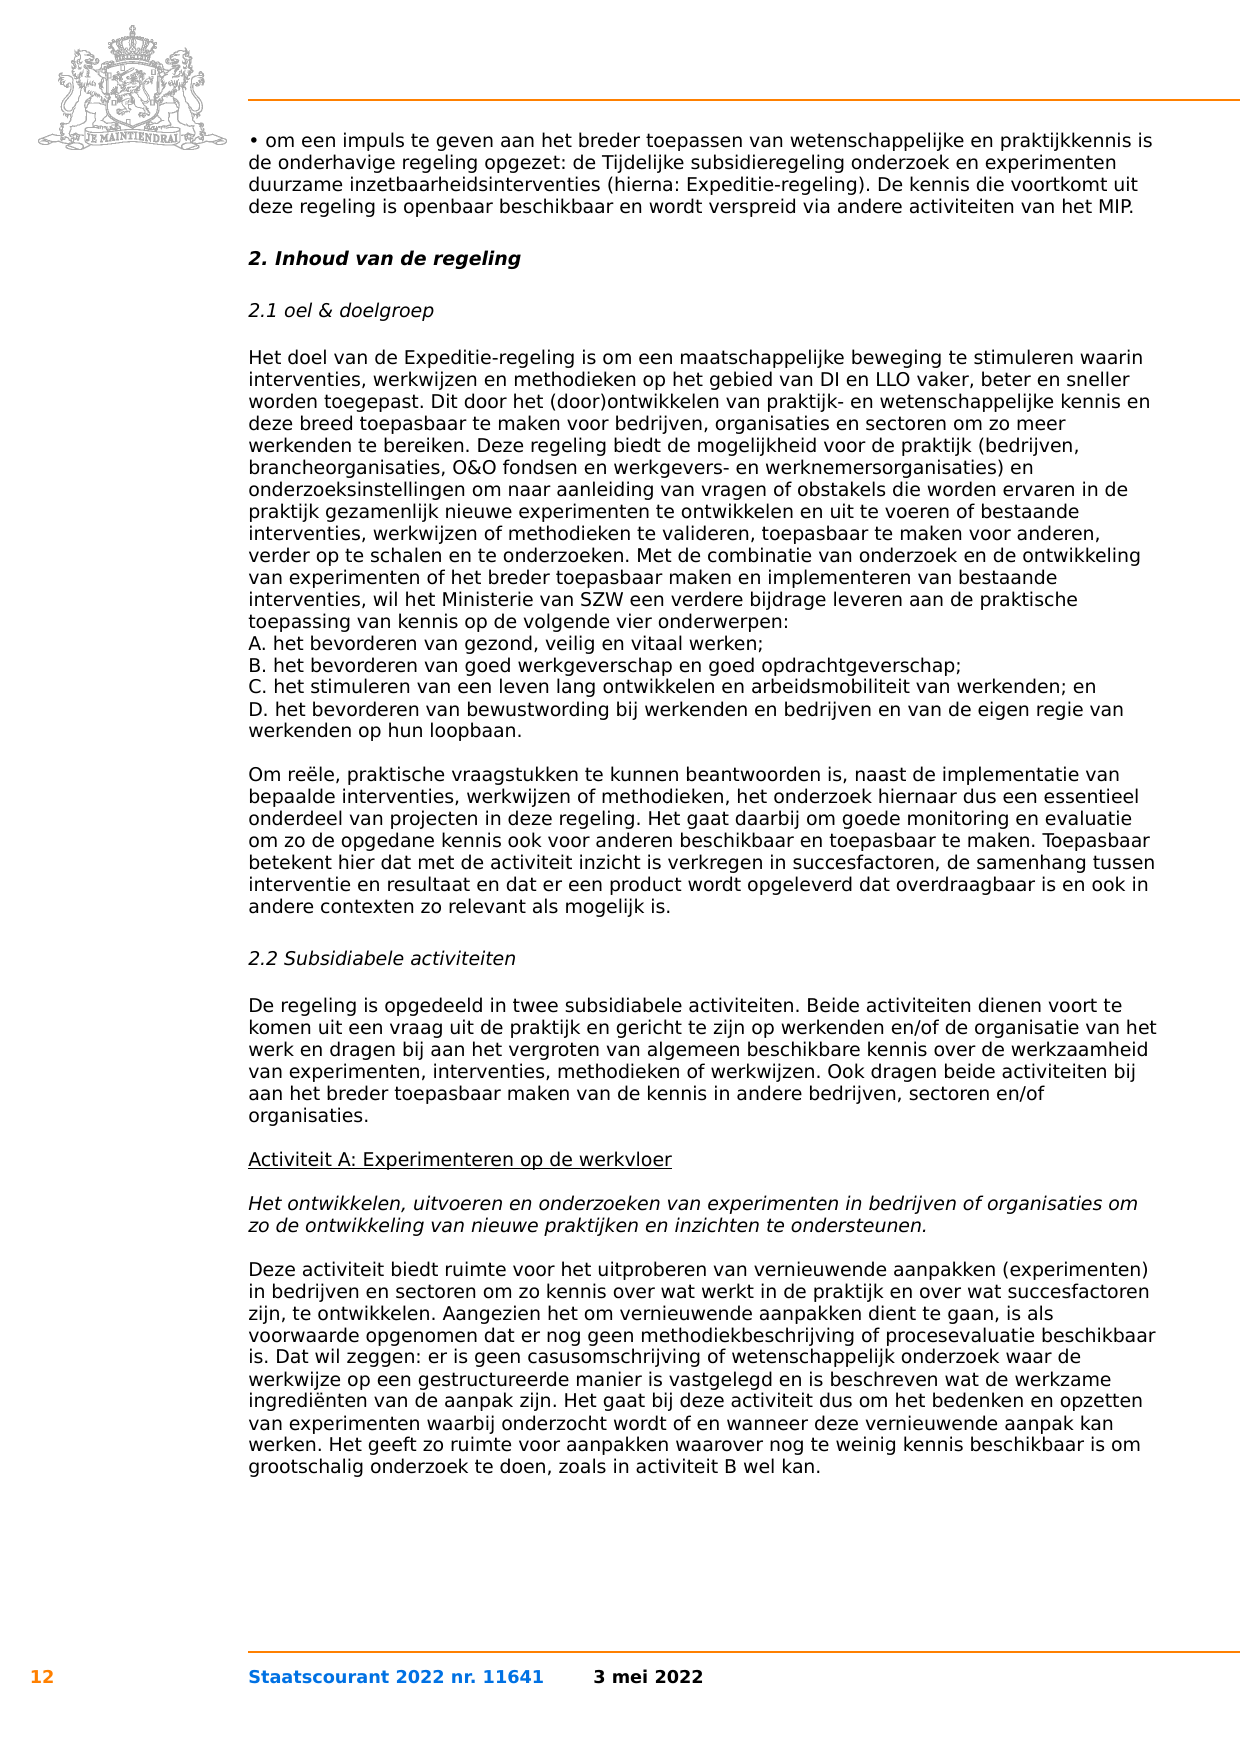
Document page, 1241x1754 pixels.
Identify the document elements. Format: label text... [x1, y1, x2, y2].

text B. het bevorderen van goed werkgeverschap en goed opdrachtgeverschap; [248, 654, 1163, 676]
text A. het bevorderen van gezond, veilig en vitaal werken; [248, 632, 1163, 654]
text C. het stimuleren van een leven lang ontwikkelen en arbeidsmobiliteit van werkenden; en [248, 676, 1163, 698]
text Om reële, praktische vraagstukken te kunnen beantwoorden is, naast de implementatie van bepaalde interventies, werkwijzen of methodieken, het onderzoek hiernaar dus een essentieel onderdeel van projecten in deze regeling. Het gaat daarbij om goede monitoring en evaluatie om zo de opgedane kennis ook voor anderen beschikbaar en toepasbaar te maken. Toepasbaar betekent hier dat met de activiteit inzicht is verkregen in succesfactoren, de samenhang tussen interventie en resultaat en dat er een product wordt opgeleverd dat overdraagbaar is en ook in andere contexten zo relevant als mogelijk is. [248, 764, 1163, 918]
text • om een impuls te geven aan het breder toepassen van wetenschappelijke en praktijkkennis is de onderhavige regeling opgezet: de Tijdelijke subsidieregeling onderzoek en experimenten duurzame inzetbaarheidsinterventies (hierna: Expeditie-regeling). De kennis die voortkomt uit deze regeling is openbaar beschikbaar en wordt verspreid via andere activiteiten van het MIP. [248, 130, 1163, 218]
subtitle Activiteit A: Experimenteren op de werkvloer [248, 1149, 1163, 1171]
subtitle 2.2 Subsidiabele activiteiten [248, 948, 1163, 970]
text Het ontwikkelen, uitvoeren en onderzoeken van experimenten in bedrijven of organisaties om zo de ontwikkeling van nieuwe praktijken en inzichten te ondersteunen. [248, 1193, 1163, 1237]
subtitle 2.1 oel & doelgroep [248, 300, 1163, 322]
picture [38, 25, 227, 150]
text D. het bevorderen van bewustwording bij werkenden en bedrijven en van de eigen regie van werkenden op hun loopbaan. [248, 698, 1163, 742]
text De regeling is opgedeeld in twee subsidiabele activiteiten. Beide activiteiten dienen voort te komen uit een vraag uit de praktijk en gericht te zijn op werkenden en/of de organisatie van het werk en dragen bij aan het vergroten van algemeen beschikbare kennis over de werkzaamheid van experimenten, interventies, methodieken of werkwijzen. Ook dragen beide activiteiten bij aan het breder toepasbaar maken van de kennis in andere bedrijven, sectoren en/of organisaties. [248, 995, 1163, 1127]
subtitle 2. Inhoud van de regeling [248, 248, 1163, 270]
text Deze activiteit biedt ruimte voor het uitproberen van vernieuwende aanpakken (experimenten) in bedrijven en sectoren om zo kennis over wat werkt in de praktijk en over wat succesfactoren zijn, te ontwikkelen. Aangezien het om vernieuwende aanpakken dient te gaan, is als voorwaarde opgenomen dat er nog geen methodiekbeschrijving of procesevaluatie beschikbaar is. Dat wil zeggen: er is geen casusomschrijving of wetenschappelijk onderzoek waar de werkwijze op een gestructureerde manier is vastgelegd en is beschreven wat de werkzame ingrediënten van de aanpak zijn. Het gaat bij deze activiteit dus om het bedenken en opzetten van experimenten waarbij onderzocht wordt of en wanneer deze vernieuwende aanpak kan werken. Het geeft zo ruimte voor aanpakken waarover nog te weinig kennis beschikbaar is om grootschalig onderzoek te doen, zoals in activiteit B wel kan. [248, 1258, 1163, 1478]
text Het doel van de Expeditie-regeling is om een maatschappelijke beweging te stimuleren waarin interventies, werkwijzen en methodieken op het gebied van DI en LLO vaker, beter en sneller worden toegepast. Dit door het (door)ontwikkelen van praktijk- en wetenschappelijke kennis en deze breed toepasbaar te maken voor bedrijven, organisaties en sectoren om zo meer werkenden te bereiken. Deze regeling biedt de mogelijkheid voor de praktijk (bedrijven, brancheorganisaties, O&O fondsen en werkgevers- en werknemersorganisaties) en onderzoeksinstellingen om naar aanleiding van vragen of obstakels die worden ervaren in de praktijk gezamenlijk nieuwe experimenten te ontwikkelen en uit te voeren of bestaande interventies, werkwijzen of methodieken te valideren, toepasbaar te maken voor anderen, verder op te schalen en te onderzoeken. Met de combinatie van onderzoek en de ontwikkeling van experimenten of het breder toepasbaar maken en implementeren van bestaande interventies, wil het Ministerie van SZW een verdere bijdrage leveren aan de praktische toepassing van kennis op de volgende vier onderwerpen: [248, 347, 1163, 632]
